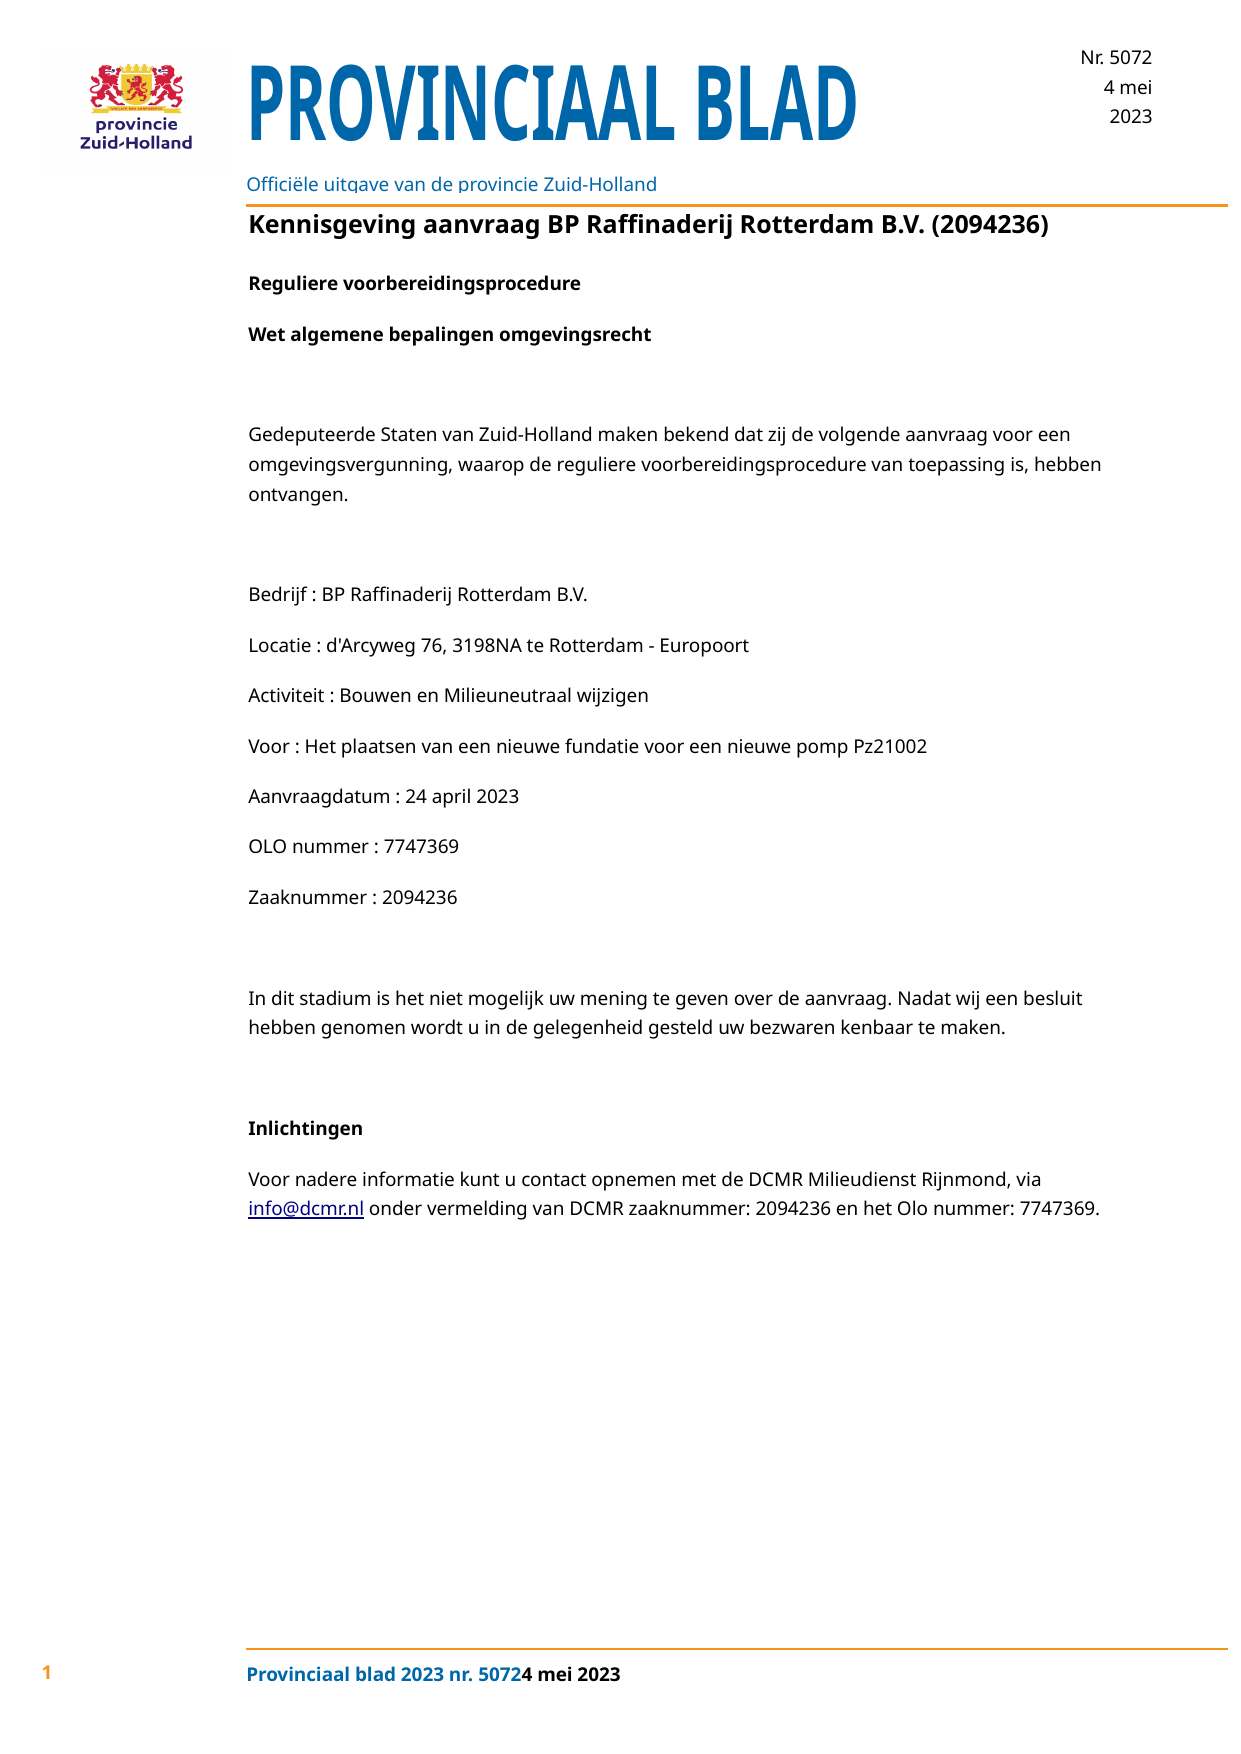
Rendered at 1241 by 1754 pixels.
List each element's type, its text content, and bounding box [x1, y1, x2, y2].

text Activiteit : Bouwen en Milieuneutraal wijzigen [248, 682, 1152, 708]
text Bedrijf : BP Raffinaderij Rotterdam B.V. [248, 582, 1152, 607]
text Zaaknummer : 2094236 [248, 884, 1152, 910]
text Kennisgeving aanvraag BP Raffinaderij Rotterdam B.V. (2094236) [248, 207, 1152, 241]
text OLO nummer : 7747369 [248, 834, 1152, 859]
text Aanvraagdatum : 24 april 2023 [248, 783, 1152, 809]
text Voor : Het plaatsen van een nieuwe fundatie voor een nieuwe pomp Pz21002 [248, 733, 1152, 758]
text Locatie : d'Arcyweg 76, 3198NA te Rotterdam - Europoort [248, 632, 1152, 658]
picture [41, 47, 231, 172]
text In dit stadium is het niet mogelijk uw mening te geven over de aanvraag. Nadat wij een besluit hebben genomen wordt u in de gelegenheid gesteld uw bezwaren kenbaar te maken. [248, 985, 1152, 1040]
text Voor nadere informatie kunt u contact opnemen met de DCMR Milieudienst Rijnmond, via info@dcmr.nl onder vermelding van DCMR zaaknummer: 2094236 en het Olo nummer: 7747369. [248, 1166, 1152, 1221]
text Wet algemene bepalingen omgevingsrecht [248, 321, 1152, 346]
text Reguliere voorbereidingsprocedure [248, 270, 1152, 296]
text Inlichtingen [248, 1115, 1152, 1141]
text Gedeputeerde Staten van Zuid-Holland maken bekend dat zij de volgende aanvraag voor een omgevingsvergunning, waarop de reguliere voorbereidingsprocedure van toepassing is, hebben ontvangen. [248, 422, 1152, 506]
